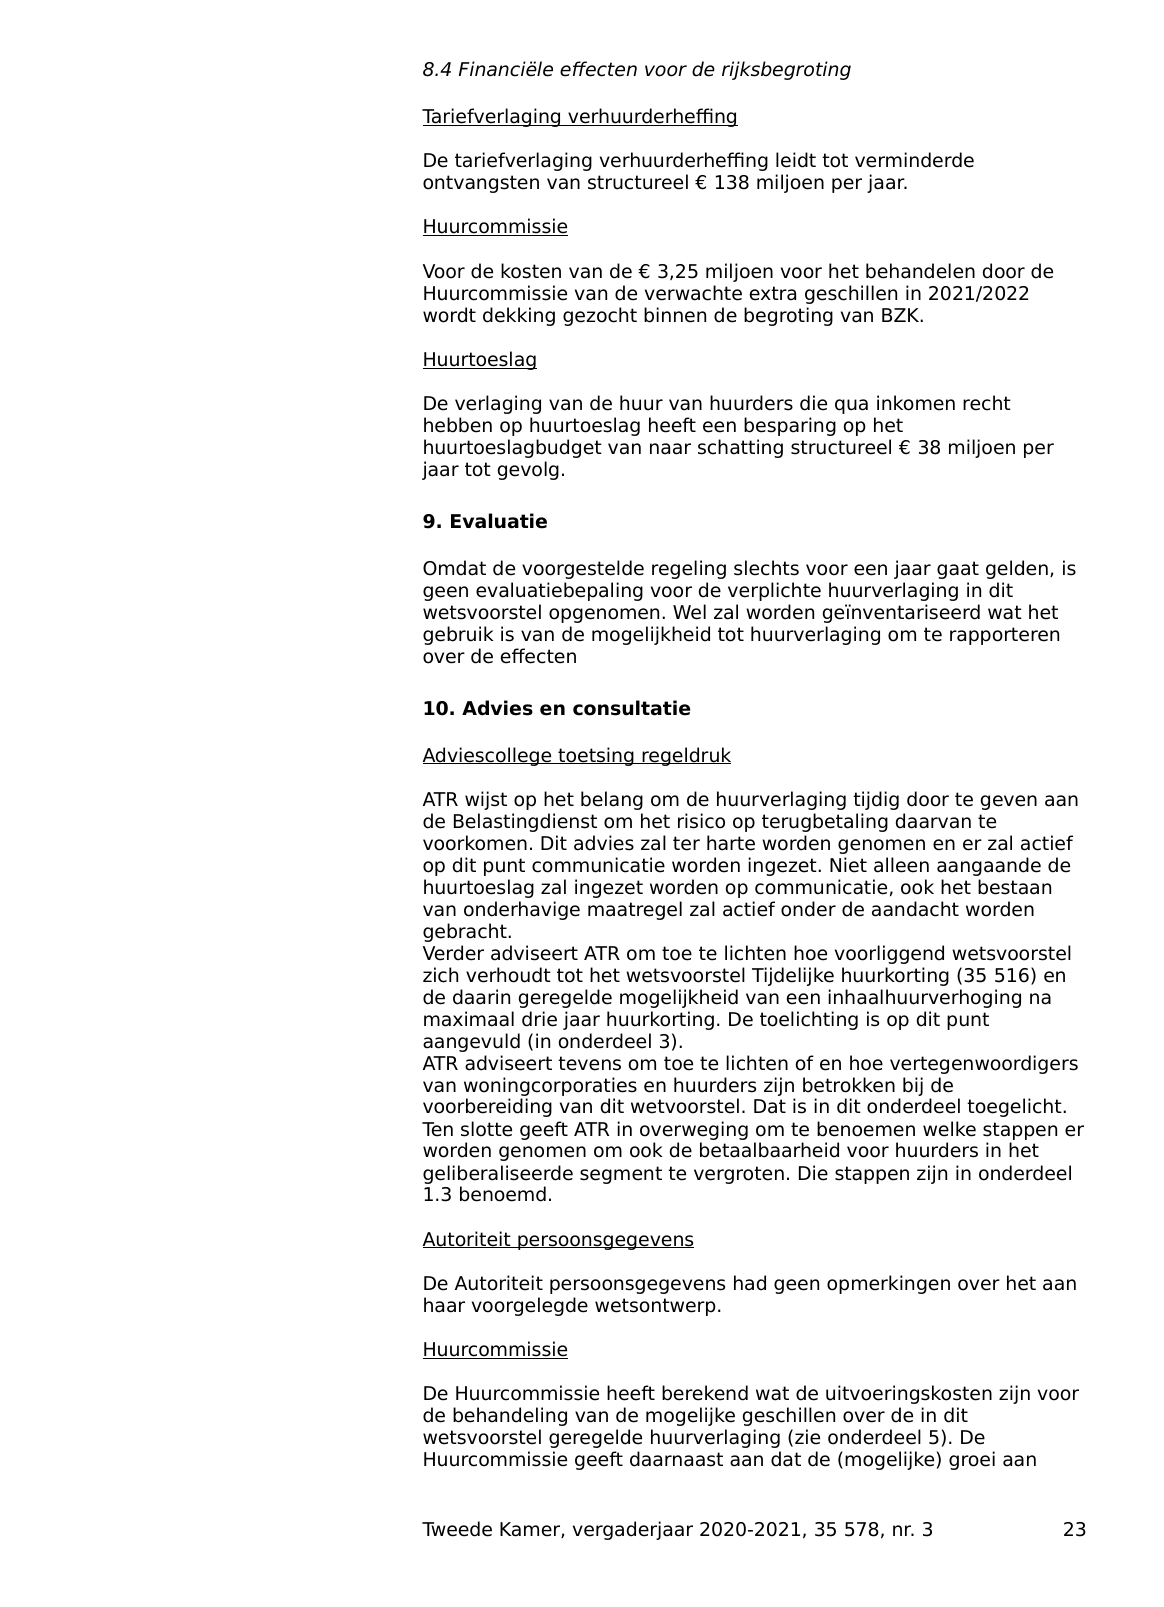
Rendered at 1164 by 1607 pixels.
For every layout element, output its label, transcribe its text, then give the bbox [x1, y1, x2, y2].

subtitle Huurcommissie [422, 1339, 1087, 1361]
text ATR wijst op het belang om de huurverlaging tijdig door te geven aan de Belastingdienst om het risico op terugbetaling daarvan te voorkomen. Dit advies zal ter harte worden genomen en er zal actief op dit punt communicatie worden ingezet. Niet alleen aangaande de huurtoeslag zal ingezet worden op communicatie, ook het bestaan van onderhavige maatregel zal actief onder de aandacht worden gebracht. [422, 789, 1087, 943]
text De Huurcommissie heeft berekend wat de uitvoeringskosten zijn voor de behandeling van de mogelijke geschillen over de in dit wetsvoorstel geregelde huurverlaging (zie onderdeel 5). De Huurcommissie geeft daarnaast aan dat de (mogelijke) groei aan [422, 1383, 1087, 1471]
subtitle Huurtoeslag [422, 349, 1087, 371]
text Verder adviseert ATR om toe te lichten hoe voorliggend wetsvoorstel zich verhoudt tot het wetsvoorstel Tijdelijke huurkorting (35 516) en de daarin geregelde mogelijkheid van een inhaalhuurverhoging na maximaal drie jaar huurkorting. De toelichting is op dit punt aangevuld (in onderdeel 3). [422, 943, 1087, 1052]
subtitle Huurcommissie [422, 216, 1087, 238]
text Omdat de voorgestelde regeling slechts voor een jaar gaat gelden, is geen evaluatiebepaling voor de verplichte huurverlaging in dit wetsvoorstel opgenomen. Wel zal worden geïnventariseerd wat het gebruik is van de mogelijkheid tot huurverlaging om te rapporteren over de effecten [422, 558, 1087, 668]
subtitle 10. Advies en consultatie [422, 698, 1087, 719]
subtitle Adviescollege toetsing regeldruk [422, 744, 1087, 767]
subtitle Tariefverlaging verhuurderheffing [422, 106, 1087, 128]
text De tariefverlaging verhuurderheffing leidt tot verminderde ontvangsten van structureel € 138 miljoen per jaar. [422, 150, 1087, 194]
text ATR adviseert tevens om toe te lichten of en hoe vertegenwoordigers van woningcorporaties en huurders zijn betrokken bij de voorbereiding van dit wetvoorstel. Dat is in dit onderdeel toegelicht. [422, 1052, 1087, 1118]
subtitle 9. Evaluatie [422, 511, 1087, 533]
text De Autoriteit persoonsgegevens had geen opmerkingen over het aan haar voorgelegde wetsontwerp. [422, 1273, 1087, 1317]
text Voor de kosten van de € 3,25 miljoen voor het behandelen door de Huurcommissie van de verwachte extra geschillen in 2021/2022 wordt dekking gezocht binnen de begroting van BZK. [422, 261, 1087, 326]
text Ten slotte geeft ATR in overweging om te benoemen welke stappen er worden genomen om ook de betaalbaarheid voor huurders in het geliberaliseerde segment te vergroten. Die stappen zijn in onderdeel 1.3 benoemd. [422, 1118, 1087, 1206]
text De verlaging van de huur van huurders die qua inkomen recht hebben op huurtoeslag heeft een besparing op het huurtoeslagbudget van naar schatting structureel € 38 miljoen per jaar tot gevolg. [422, 393, 1087, 481]
subtitle Autoriteit persoonsgegevens [422, 1228, 1087, 1251]
subtitle 8.4 Financiële effecten voor de rijksbegroting [422, 59, 1087, 81]
